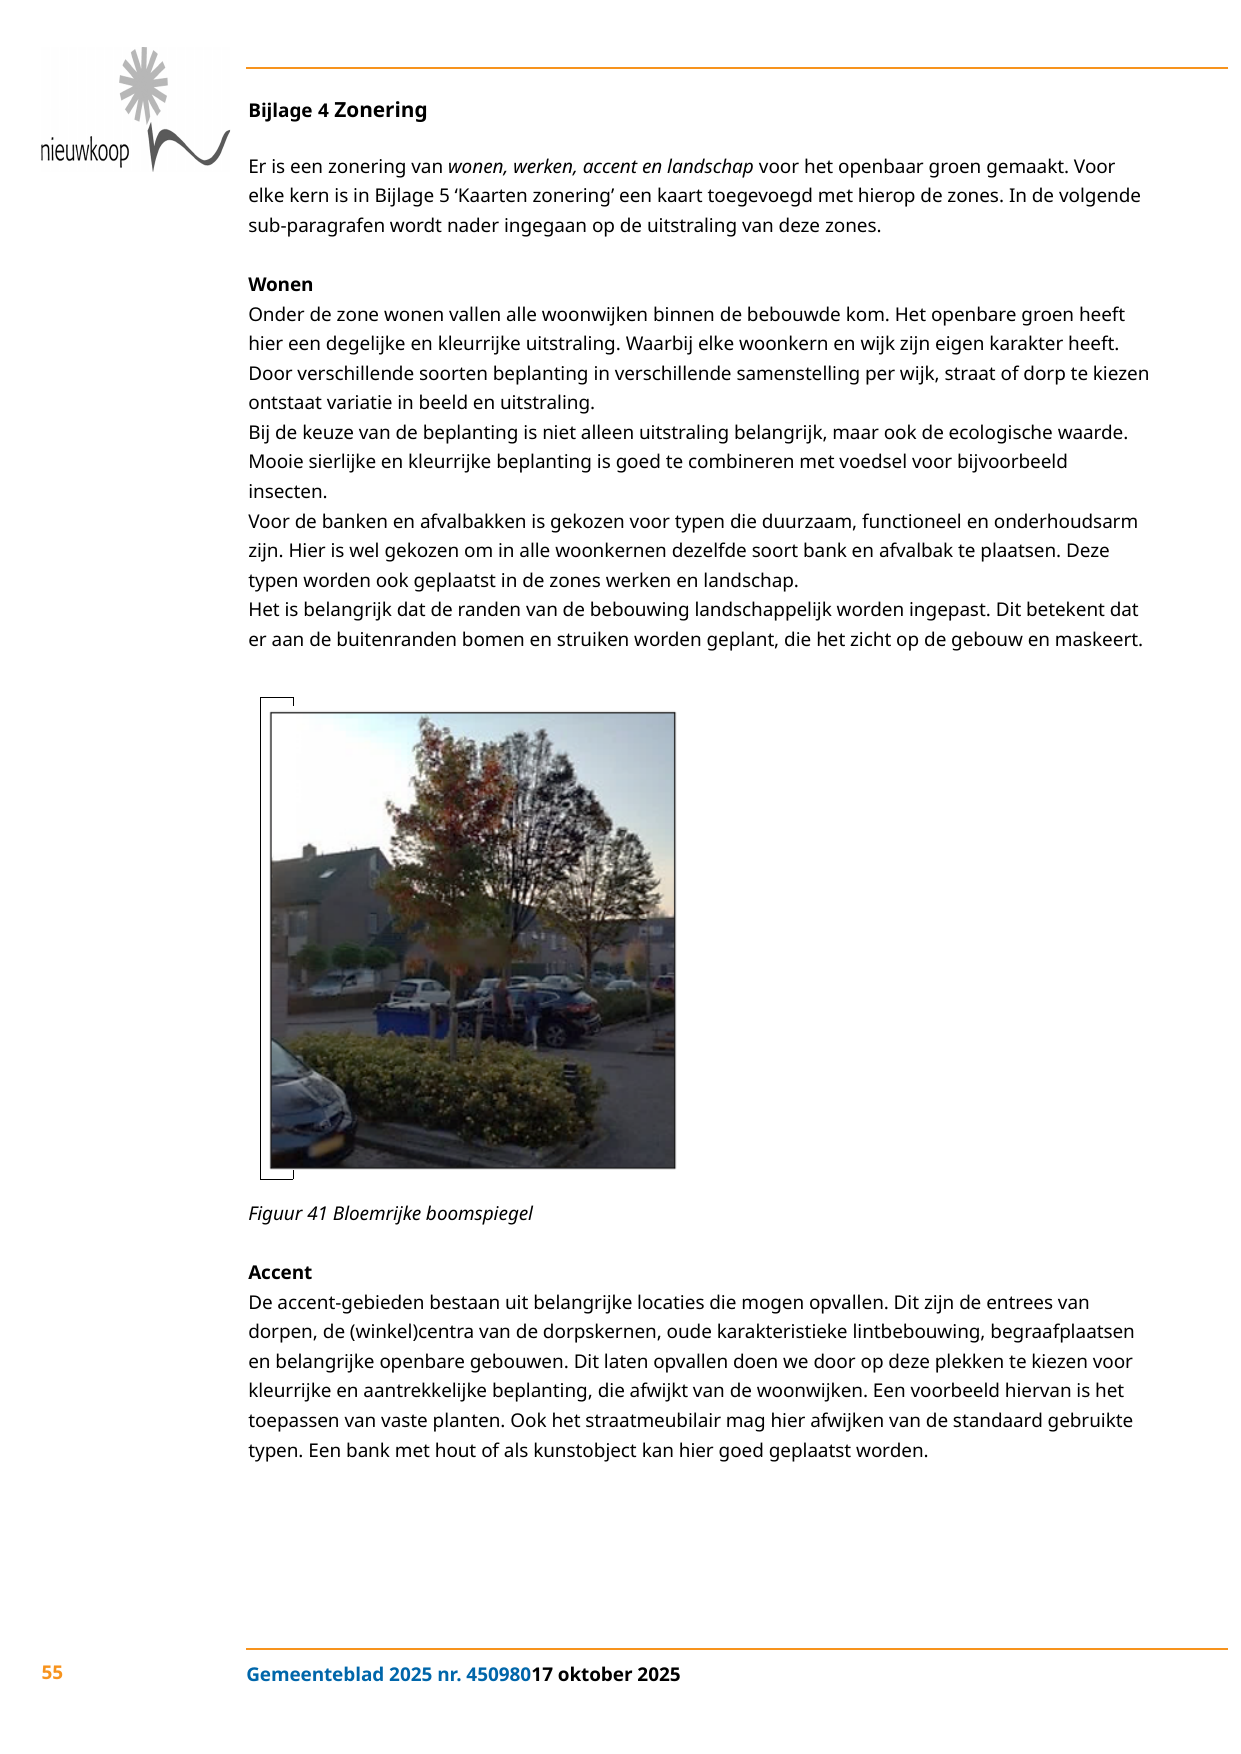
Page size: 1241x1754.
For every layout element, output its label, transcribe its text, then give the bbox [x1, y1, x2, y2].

text Wonen [248, 271, 1152, 297]
text Accent [248, 1259, 1152, 1285]
text Voor de banken en afvalbakken is gekozen voor typen die duurzaam, functioneel en onderhoudsarm zijn. Hier is wel gekozen om in alle woonkernen dezelfde soort bank en afvalbak te plaatsen. Deze typen worden ook geplaatst in de zones werken en landschap. [248, 508, 1152, 593]
text Figuur 41 Bloemrijke boomspiegel [248, 1200, 1152, 1226]
text Onder de zone wonen vallen alle woonwijken binnen de bebouwde kom. Het openbare groen heeft hier een degelijke en kleurrijke uitstraling. Waarbij elke woonkern en wijk zijn eigen karakter heeft. Door verschillende soorten beplanting in verschillende samenstelling per wijk, straat of dorp te kiezen ontstaat variatie in beeld en uitstraling. [248, 301, 1152, 415]
text De accent-gebieden bestaan uit belangrijke locaties die mogen opvallen. Dit zijn de entrees van dorpen, de (winkel)centra van de dorpskernen, oude karakteristieke lintbebouwing, begraafplaatsen en belangrijke openbare gebouwen. Dit laten opvallen doen we door op deze plekken te kiezen voor kleurrijke en aantrekkelijke beplanting, die afwijkt van de woonwijken. Een voorbeeld hiervan is het toepassen van vaste planten. Ook het straatmeubilair mag hier afwijken van de standaard gebruikte typen. Een bank met hout of als kunstobject kan hier goed geplaatst worden. [248, 1289, 1152, 1462]
text Het is belangrijk dat de randen van de bebouwing landschappelijk worden ingepast. Dit betekent dat er aan de buitenranden bomen en struiken worden geplant, die het zicht op de gebouw en maskeert. [248, 597, 1152, 652]
text Bijlage 4 Zonering [248, 95, 1152, 123]
picture [268, 706, 683, 1170]
text Bij de keuze van de beplanting is niet alleen uitstraling belangrijk, maar ook de ecologische waarde. Mooie sierlijke en kleurrijke beplanting is goed te combineren met voedsel voor bijvoorbeeld insecten. [248, 419, 1152, 504]
text Er is een zonering van wonen, werken, accent en landschap voor het openbaar groen gemaakt. Voor elke kern is in Bijlage 5 ‘Kaarten zonering’ een kaart toegevoegd met hierop de zones. In de volgende sub-paragrafen wordt nader ingegaan op de uitstraling van deze zones. [248, 153, 1152, 238]
picture [41, 47, 231, 172]
